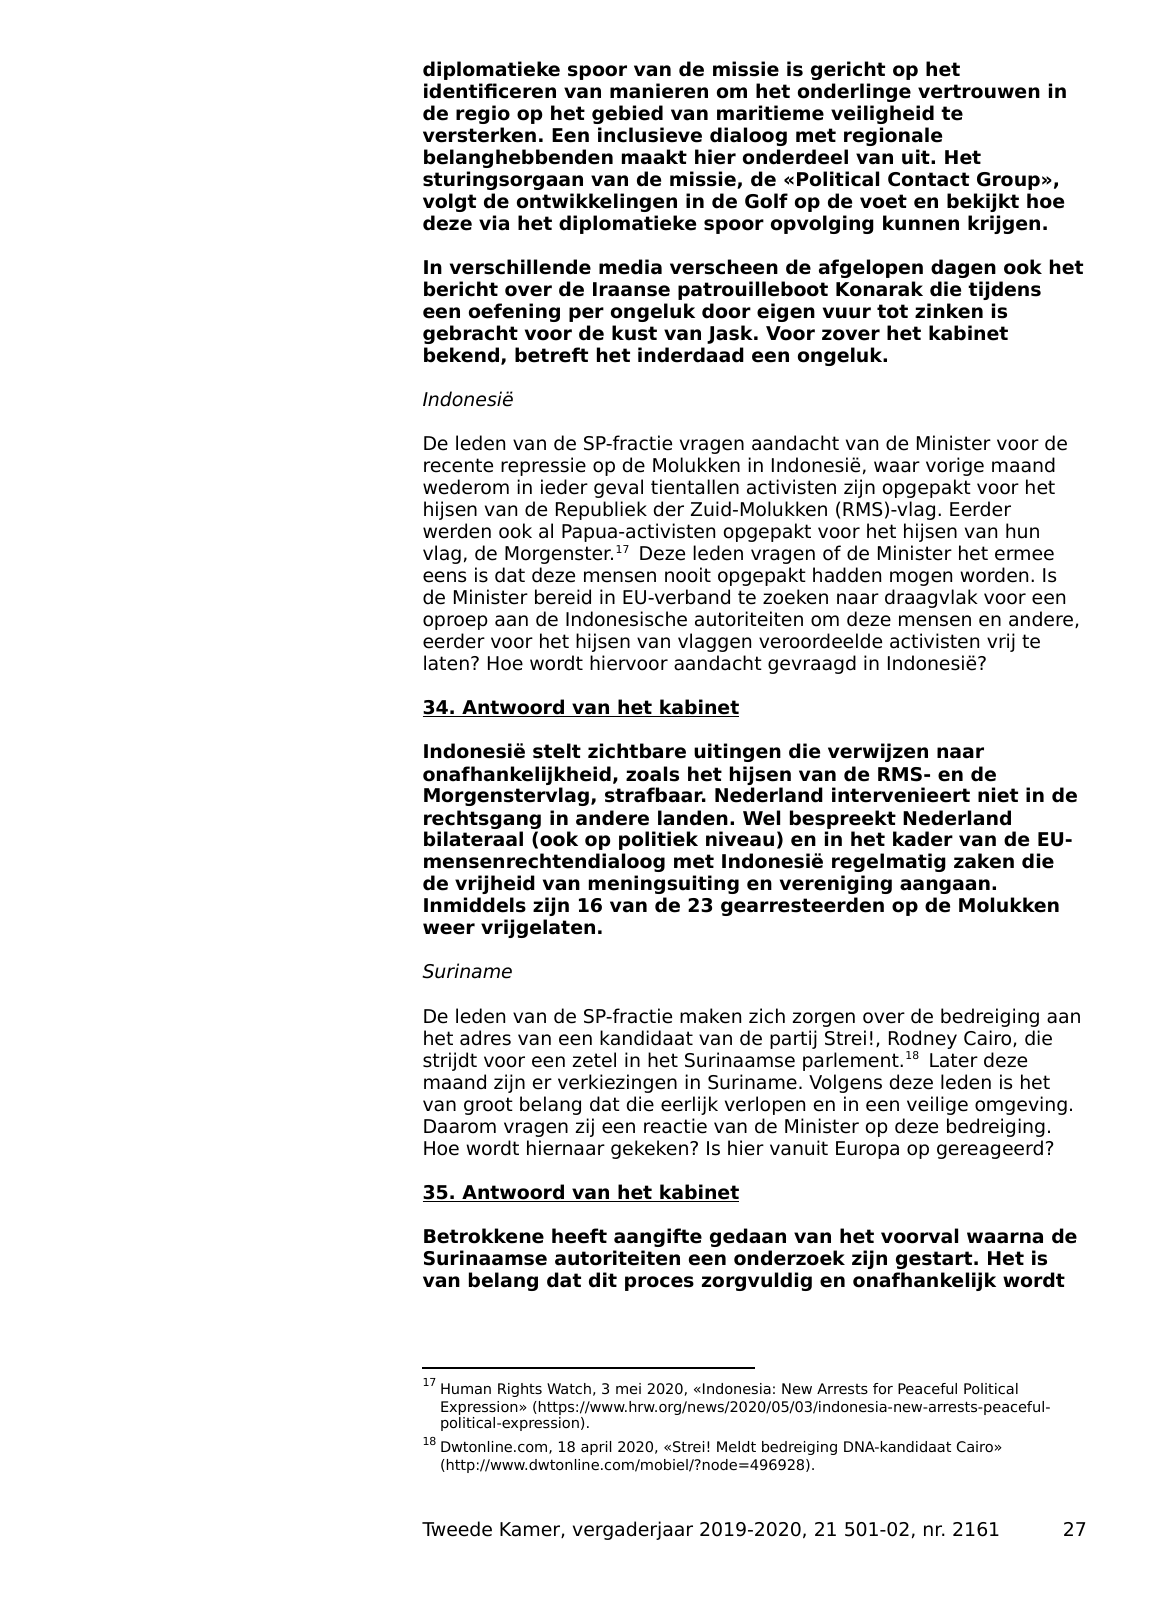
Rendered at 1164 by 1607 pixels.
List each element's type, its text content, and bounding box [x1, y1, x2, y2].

text De leden van de SP-fractie vragen aandacht van de Minister voor de recente repressie op de Molukken in Indonesië, waar vorige maand wederom in ieder geval tientallen activisten zijn opgepakt voor het hijsen van de Republiek der Zuid-Molukken (RMS)-vlag. Eerder werden ook al Papua-activisten opgepakt voor het hijsen van hun vlag, de Morgenster. Deze leden vragen of de Minister het ermee eens is dat deze mensen nooit opgepakt hadden mogen worden. Is de Minister bereid in EU-verband te zoeken naar draagvlak voor een oproep aan de Indonesische autoriteiten om deze mensen en andere, eerder voor het hijsen van vlaggen veroordeelde activisten vrij te laten? Hoe wordt hiervoor aandacht gevraagd in Indonesië? [422, 433, 1087, 675]
subtitle 34. Antwoord van het kabinet [422, 697, 1087, 719]
text Human Rights Watch, 3 mei 2020, «Indonesia: New Arrests for Peaceful Political Expression» (https://www.hrw.org/news/2020/05/03/indonesia-new-arrests-peaceful-political-expression). [422, 1377, 1087, 1432]
subtitle Indonesië [422, 389, 1087, 411]
text Dwtonline.com, 18 april 2020, «Strei! Meldt bedreiging DNA-kandidaat Cairo» (http://www.dwtonline.com/mobiel/?node=496928). [422, 1435, 1087, 1474]
subtitle 35. Antwoord van het kabinet [422, 1182, 1087, 1204]
text diplomatieke spoor van de missie is gericht op het identificeren van manieren om het onderlinge vertrouwen in de regio op het gebied van maritieme veiligheid te versterken. Een inclusieve dialoog met regionale belanghebbenden maakt hier onderdeel van uit. Het sturingsorgaan van de missie, de «Political Contact Group», volgt de ontwikkelingen in de Golf op de voet en bekijkt hoe deze via het diplomatieke spoor opvolging kunnen krijgen. [422, 59, 1087, 235]
text De leden van de SP-fractie maken zich zorgen over de bedreiging aan het adres van een kandidaat van de partij Strei!, Rodney Cairo, die strijdt voor een zetel in het Surinaamse parlement. Later deze maand zijn er verkiezingen in Suriname. Volgens deze leden is het van groot belang dat die eerlijk verlopen en in een veilige omgeving. Daarom vragen zij een reactie van de Minister op deze bedreiging. Hoe wordt hiernaar gekeken? Is hier vanuit Europa op gereageerd? [422, 1006, 1087, 1159]
text Indonesië stelt zichtbare uitingen die verwijzen naar onafhankelijkheid, zoals het hijsen van de RMS- en de Morgenstervlag, strafbaar. Nederland intervenieert niet in de rechtsgang in andere landen. Wel bespreekt Nederland bilateraal (ook op politiek niveau) en in het kader van de EU-mensenrechtendialoog met Indonesië regelmatig zaken die de vrijheid van meningsuiting en vereniging aangaan. Inmiddels zijn 16 van de 23 gearresteerden op de Molukken weer vrijgelaten. [422, 741, 1087, 939]
subtitle Suriname [422, 961, 1087, 983]
text In verschillende media verscheen de afgelopen dagen ook het bericht over de Iraanse patrouilleboot Konarak die tijdens een oefening per ongeluk door eigen vuur tot zinken is gebracht voor de kust van Jask. Voor zover het kabinet bekend, betreft het inderdaad een ongeluk. [422, 257, 1087, 367]
text Betrokkene heeft aangifte gedaan van het voorval waarna de Surinaamse autoriteiten een onderzoek zijn gestart. Het is van belang dat dit proces zorgvuldig en onafhankelijk wordt [422, 1226, 1087, 1292]
